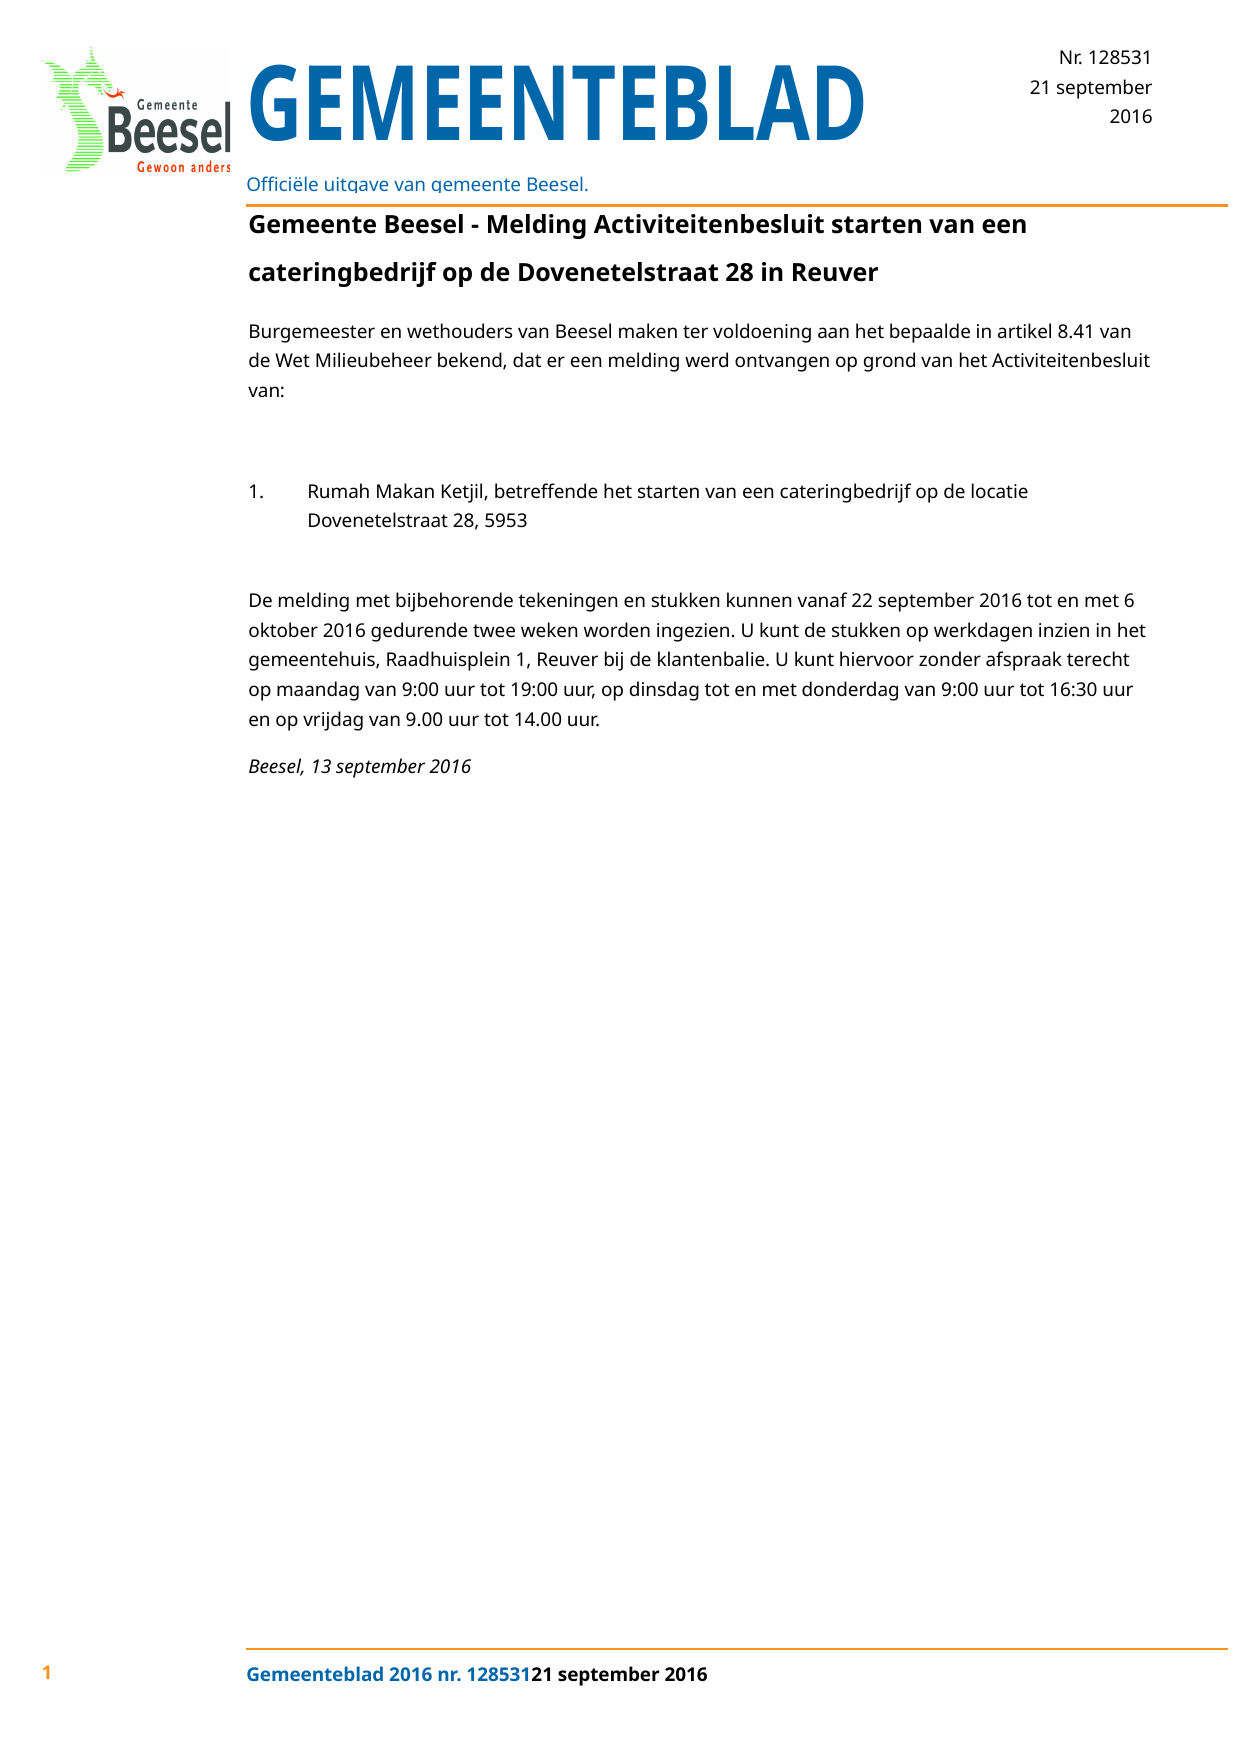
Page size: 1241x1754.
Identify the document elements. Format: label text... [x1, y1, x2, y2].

picture [41, 47, 231, 172]
text Gemeente Beesel - Melding Activiteitenbesluit starten van een cateringbedrijf op de Dovenetelstraat 28 in Reuver [248, 207, 1152, 288]
list Rumah Makan Ketjil, betreffende het starten van een cateringbedrijf op de locatie Dovenetelstraat 28, 5953 [248, 478, 1152, 533]
text Burgemeester en wethouders van Beesel maken ter voldoening aan het bepaalde in artikel 8.41 van de Wet Milieubeheer bekend, dat er een melding werd ontvangen op grond van het Activiteitenbesluit van: [248, 318, 1152, 403]
text De melding met bijbehorende tekeningen en stukken kunnen vanaf 22 september 2016 tot en met 6 oktober 2016 gedurende twee weken worden ingezien. U kunt de stukken op werkdagen inzien in het gemeentehuis, Raadhuisplein 1, Reuver bij de klantenbalie. U kunt hiervoor zonder afspraak terecht op maandag van 9:00 uur tot 19:00 uur, op dinsdag tot en met donderdag van 9:00 uur tot 16:30 uur en op vrijdag van 9.00 uur tot 14.00 uur. [248, 587, 1152, 732]
text Beesel, 13 september 2016 [248, 754, 1152, 779]
